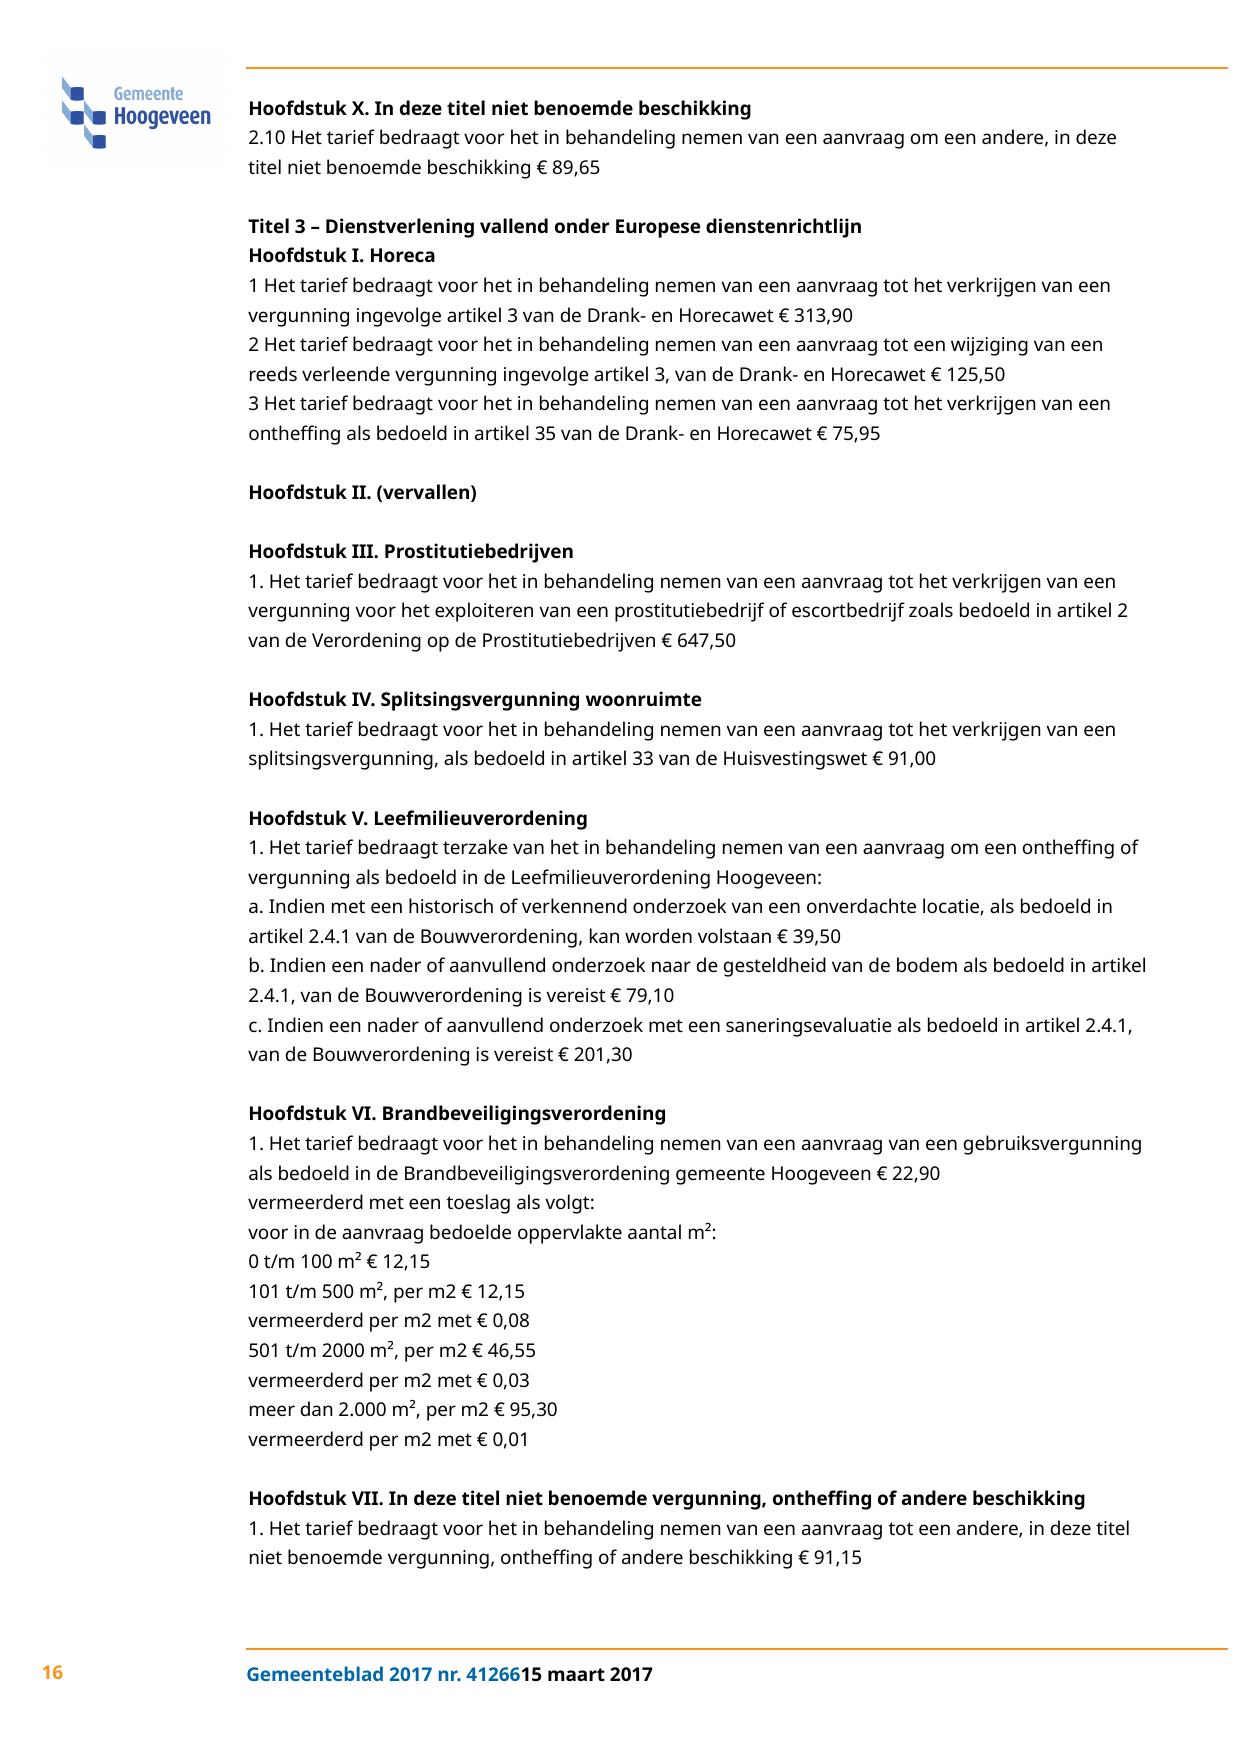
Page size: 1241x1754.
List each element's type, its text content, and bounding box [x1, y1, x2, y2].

text c. Indien een nader of aanvullend onderzoek met een saneringsevaluatie als bedoeld in artikel 2.4.1, van de Bouwverordening is vereist € 201,30 [248, 1012, 1152, 1067]
text 0 t/m 100 m² € 12,15 [248, 1248, 1152, 1274]
text vermeerderd per m2 met € 0,01 [248, 1426, 1152, 1452]
text Hoofdstuk IV. Splitsingsvergunning woonruimte [248, 686, 1152, 712]
text 3 Het tarief bedraagt voor het in behandeling nemen van een aanvraag tot het verkrijgen van een ontheffing als bedoeld in artikel 35 van de Drank- en Horecawet € 75,95 [248, 391, 1152, 446]
text vermeerderd met een toeslag als volgt: [248, 1189, 1152, 1215]
text Hoofdstuk X. In deze titel niet benoemde beschikking [248, 95, 1152, 121]
text Hoofdstuk V. Leefmilieuverordening [248, 805, 1152, 831]
text Hoofdstuk VI. Brandbeveiligingsverordening [248, 1101, 1152, 1126]
text 501 t/m 2000 m², per m2 € 46,55 [248, 1337, 1152, 1363]
text Hoofdstuk II. (vervallen) [248, 479, 1152, 505]
text meer dan 2.000 m², per m2 € 95,30 [248, 1396, 1152, 1422]
text vermeerderd per m2 met € 0,08 [248, 1308, 1152, 1333]
text a. Indien met een historisch of verkennend onderzoek van een onverdachte locatie, als bedoeld in artikel 2.4.1 van de Bouwverordening, kan worden volstaan € 39,50 [248, 893, 1152, 949]
text 1. Het tarief bedraagt voor het in behandeling nemen van een aanvraag van een gebruiksvergunning als bedoeld in de Brandbeveiligingsverordening gemeente Hoogeveen € 22,90 [248, 1130, 1152, 1186]
text 2 Het tarief bedraagt voor het in behandeling nemen van een aanvraag tot een wijziging van een reeds verleende vergunning ingevolge artikel 3, van de Drank- en Horecawet € 125,50 [248, 331, 1152, 387]
text b. Indien een nader of aanvullend onderzoek naar de gesteldheid van de bodem als bedoeld in artikel 2.4.1, van de Bouwverordening is vereist € 79,10 [248, 953, 1152, 1008]
text 1 Het tarief bedraagt voor het in behandeling nemen van een aanvraag tot het verkrijgen van een vergunning ingevolge artikel 3 van de Drank- en Horecawet € 313,90 [248, 272, 1152, 328]
text Titel 3 – Dienstverlening vallend onder Europese dienstenrichtlijn [248, 213, 1152, 239]
text 1. Het tarief bedraagt voor het in behandeling nemen van een aanvraag tot een andere, in deze titel niet benoemde vergunning, ontheffing of andere beschikking € 91,15 [248, 1515, 1152, 1570]
text 1. Het tarief bedraagt terzake van het in behandeling nemen van een aanvraag om een ontheffing of vergunning als bedoeld in de Leefmilieuverordening Hoogeveen: [248, 834, 1152, 890]
text Hoofdstuk I. Horeca [248, 243, 1152, 268]
text 101 t/m 500 m², per m2 € 12,15 [248, 1278, 1152, 1304]
text 1. Het tarief bedraagt voor het in behandeling nemen van een aanvraag tot het verkrijgen van een vergunning voor het exploiteren van een prostitutiebedrijf of escortbedrijf zoals bedoeld in artikel 2 van de Verordening op de Prostitutiebedrijven € 647,50 [248, 568, 1152, 653]
text Hoofdstuk III. Prostitutiebedrijven [248, 538, 1152, 564]
text vermeerderd per m2 met € 0,03 [248, 1367, 1152, 1393]
text voor in de aanvraag bedoelde oppervlakte aantal m²: [248, 1219, 1152, 1245]
text 2.10 Het tarief bedraagt voor het in behandeling nemen van een aanvraag om een andere, in deze titel niet benoemde beschikking € 89,65 [248, 124, 1152, 180]
picture [41, 47, 231, 172]
text Hoofdstuk VII. In deze titel niet benoemde vergunning, ontheffing of andere beschikking [248, 1485, 1152, 1511]
text 1. Het tarief bedraagt voor het in behandeling nemen van een aanvraag tot het verkrijgen van een splitsingsvergunning, als bedoeld in artikel 33 van de Huisvestingswet € 91,00 [248, 716, 1152, 771]
